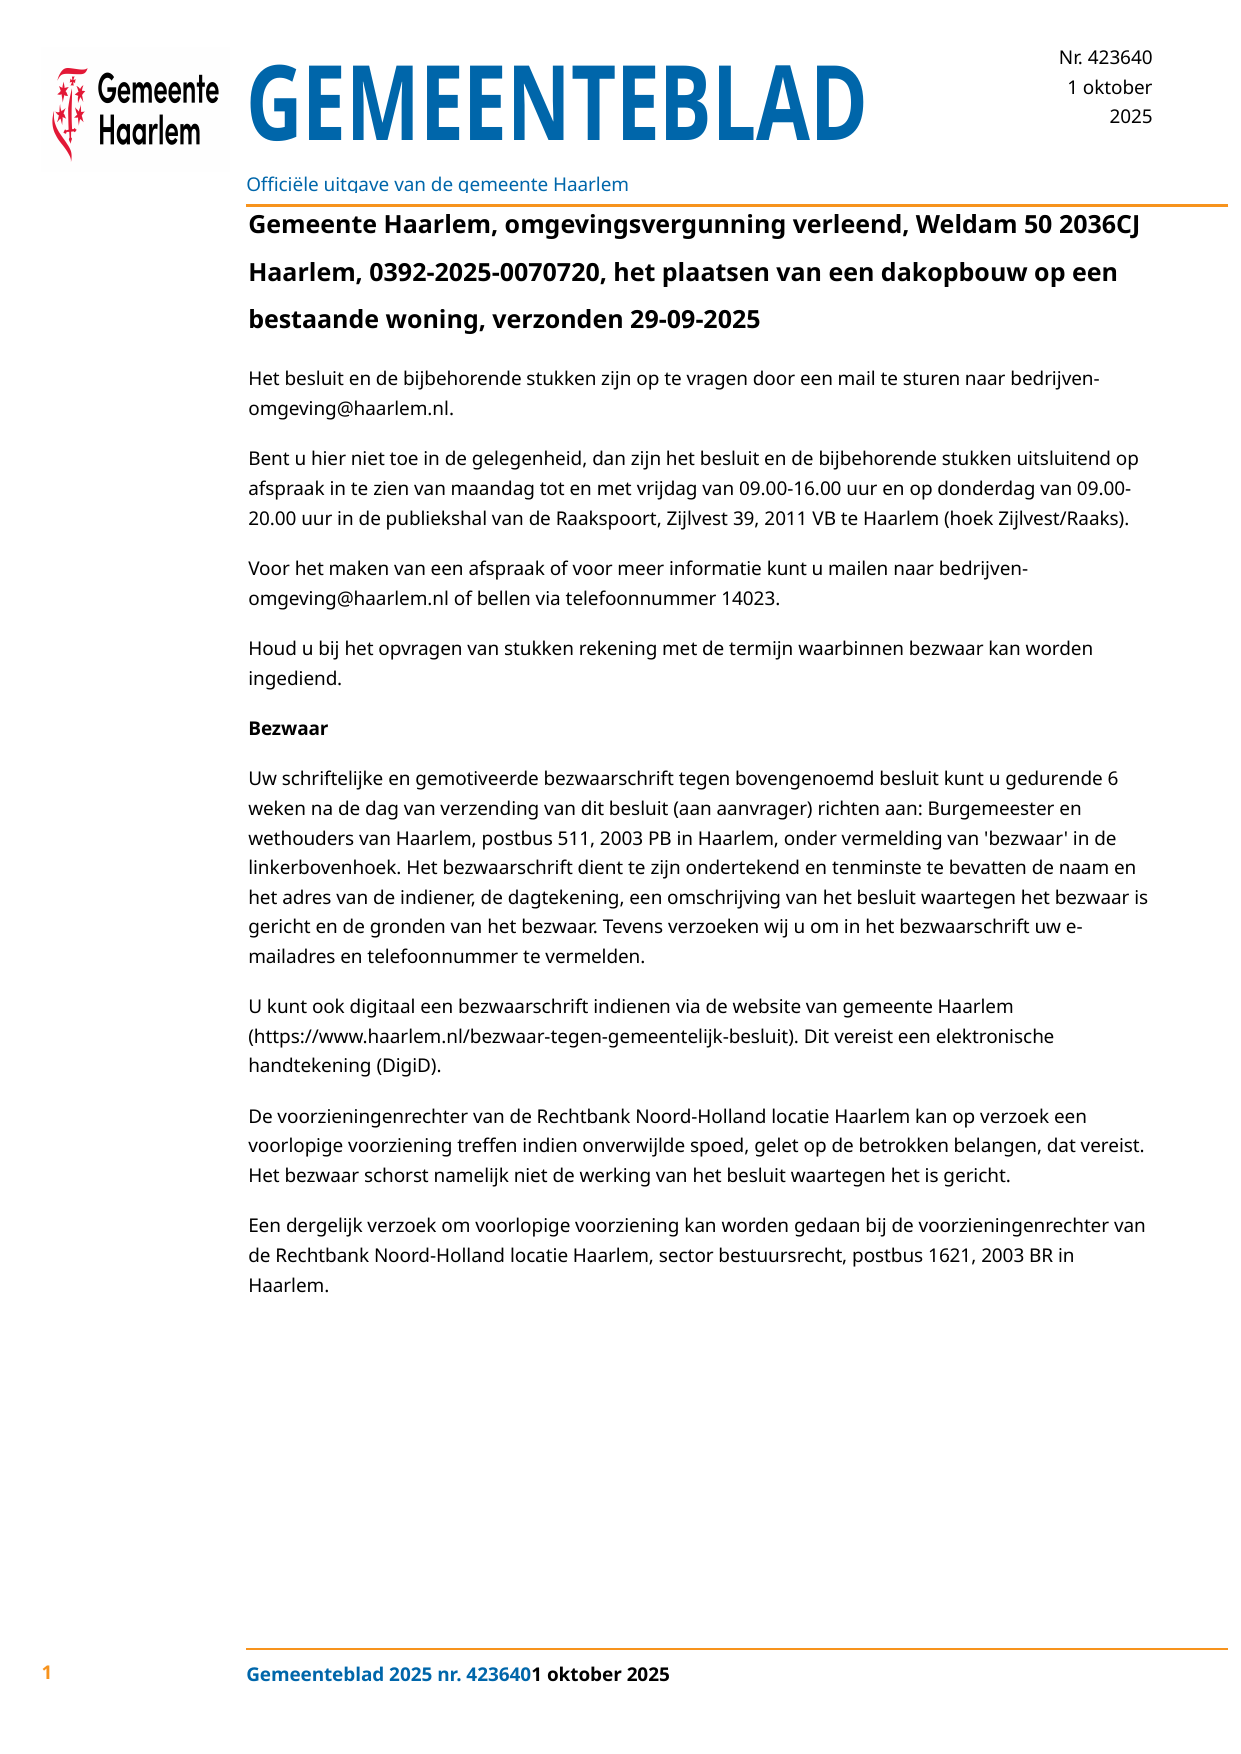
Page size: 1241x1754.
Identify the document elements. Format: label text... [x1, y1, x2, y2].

text Houd u bij het opvragen van stukken rekening met de termijn waarbinnen bezwaar kan worden ingediend. [248, 635, 1152, 690]
text Een dergelijk verzoek om voorlopige voorziening kan worden gedaan bij de voorzieningenrechter van de Rechtbank Noord-Holland locatie Haarlem, sector bestuursrecht, postbus 1621, 2003 BR in Haarlem. [248, 1213, 1152, 1297]
text Gemeente Haarlem, omgevingsvergunning verleend, Weldam 50 2036CJ Haarlem, 0392-2025-0070720, het plaatsen van een dakopbouw op een bestaande woning, verzonden 29-09-2025 [248, 207, 1152, 336]
text Voor het maken van een afspraak of voor meer informatie kunt u mailen naar bedrijven-omgeving@haarlem.nl of bellen via telefoonnummer 14023. [248, 555, 1152, 610]
text Het besluit en de bijbehorende stukken zijn op te vragen door een mail te sturen naar bedrijven-omgeving@haarlem.nl. [248, 366, 1152, 421]
text De voorzieningenrechter van de Rechtbank Noord-Holland locatie Haarlem kan op verzoek een voorlopige voorziening treffen indien onverwijlde spoed, gelet op de betrokken belangen, dat vereist. Het bezwaar schorst namelijk niet de werking van het besluit waartegen het is gericht. [248, 1103, 1152, 1188]
text Uw schriftelijke en gemotiveerde bezwaarschrift tegen bovengenoemd besluit kunt u gedurende 6 weken na de dag van verzending van dit besluit (aan aanvrager) richten aan: Burgemeester en wethouders van Haarlem, postbus 511, 2003 PB in Haarlem, onder vermelding van 'bezwaar' in de linkerbovenhoek. Het bezwaarschrift dient te zijn ondertekend en tenminste te bevatten de naam en het adres van de indiener, de dagtekening, een omschrijving van het besluit waartegen het bezwaar is gericht en de gronden van het bezwaar. Tevens verzoeken wij u om in het bezwaarschrift uw e-mailadres en telefoonnummer te vermelden. [248, 766, 1152, 969]
text Bent u hier niet toe in de gelegenheid, dan zijn het besluit en de bijbehorende stukken uitsluitend op afspraak in te zien van maandag tot en met vrijdag van 09.00-16.00 uur en op donderdag van 09.00-20.00 uur in de publiekshal van de Raakspoort, Zijlvest 39, 2011 VB te Haarlem (hoek Zijlvest/Raaks). [248, 446, 1152, 530]
picture [41, 47, 231, 172]
text U kunt ook digitaal een bezwaarschrift indienen via de website van gemeente Haarlem (https://www.haarlem.nl/bezwaar-tegen-gemeentelijk-besluit). Dit vereist een elektronische handtekening (DigiD). [248, 993, 1152, 1078]
text Bezwaar [248, 715, 1152, 741]
